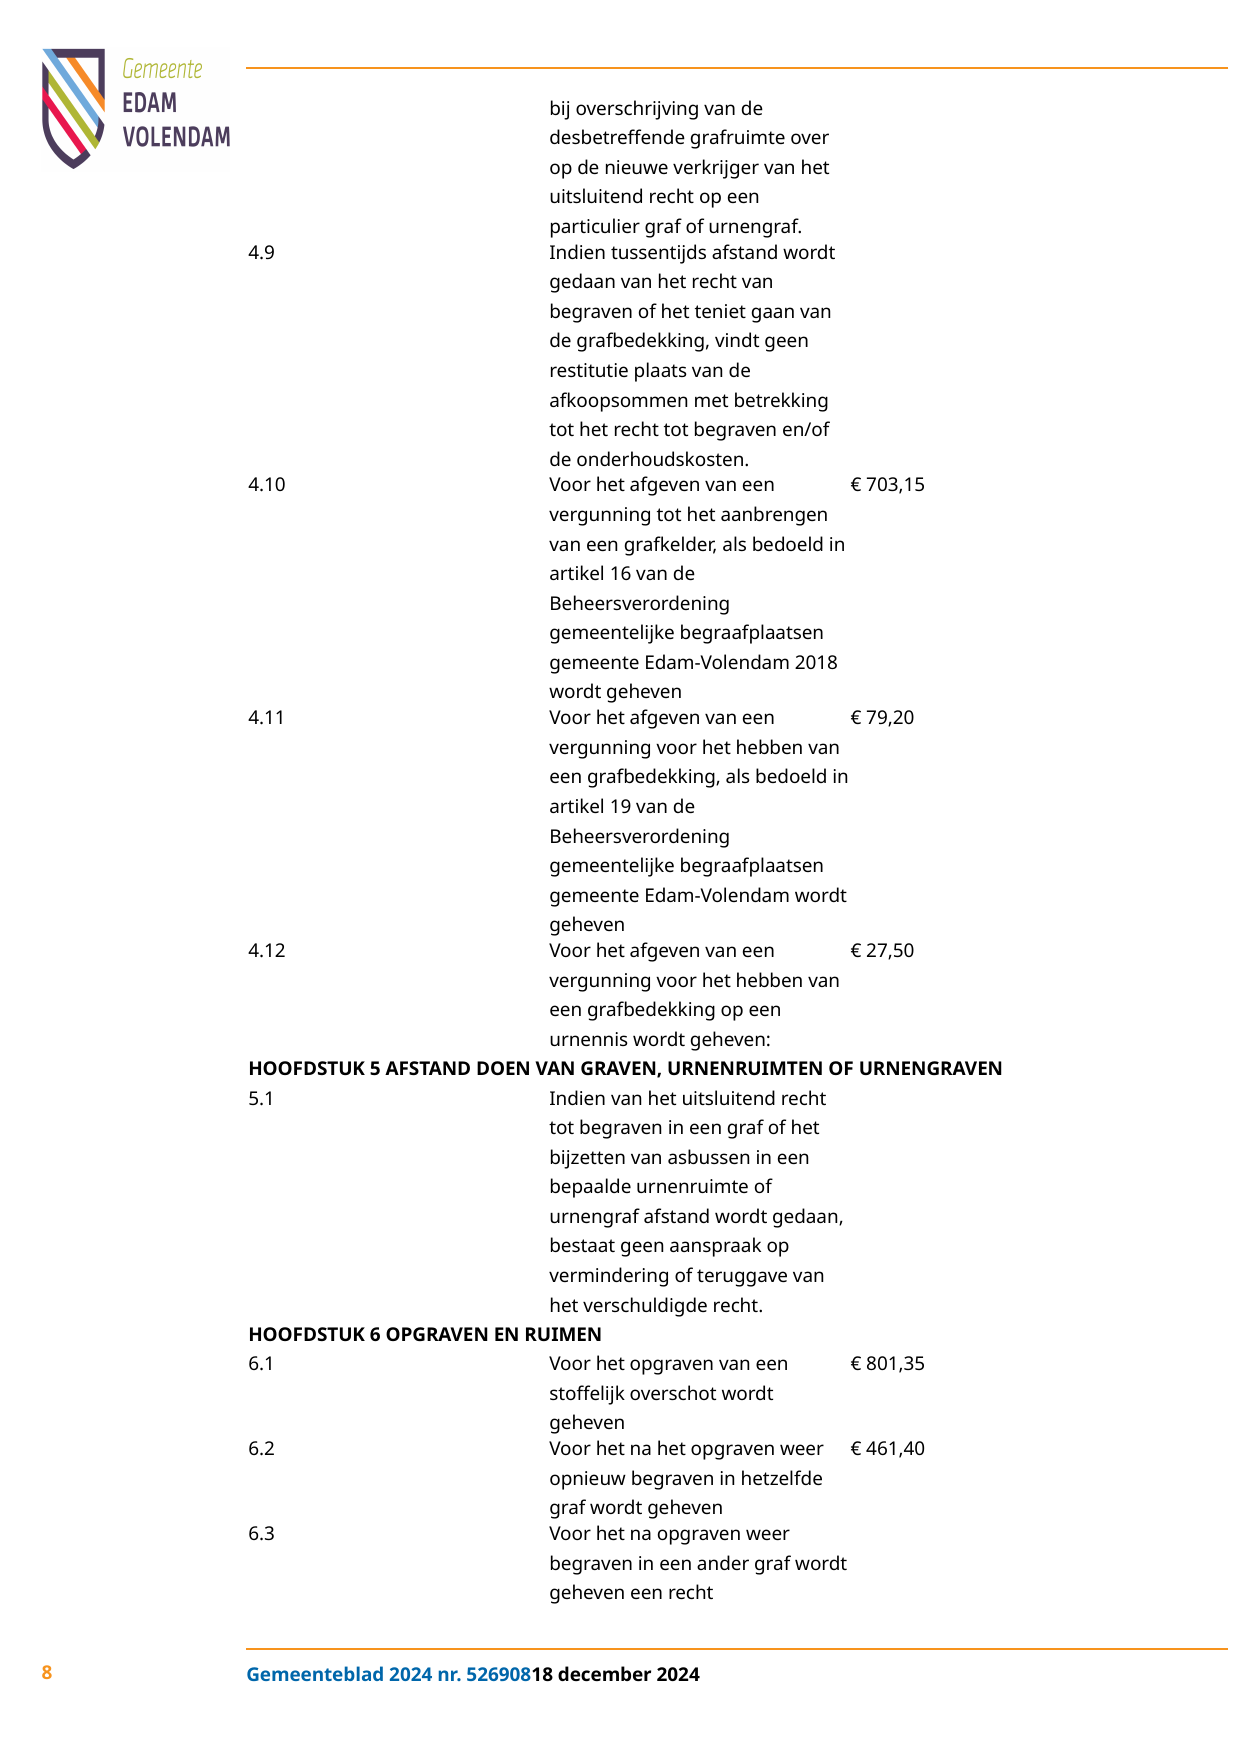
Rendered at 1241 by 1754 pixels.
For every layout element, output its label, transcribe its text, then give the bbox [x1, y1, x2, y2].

table_header Indien van het uitsluitend recht tot begraven in een graf of het bijzetten van asbussen in een bepaalde urnenruimte of urnengraf afstand wordt gedaan, bestaat geen aanspraak op vermindering of teruggave van het verschuldigde recht. [549, 1085, 850, 1317]
table_cell Voor het na het opgraven weer opnieuw begraven in hetzelfde graf wordt geheven [549, 1435, 850, 1520]
table_cell € 27,50 [850, 937, 1152, 1052]
table_cell 4.10 [248, 472, 549, 704]
table_header [850, 1085, 1152, 1317]
table_cell 6.3 [248, 1520, 549, 1605]
table_cell Voor het afgeven van een vergunning voor het hebben van een grafbedekking op een urnennis wordt geheven: [549, 937, 850, 1052]
table_cell [850, 95, 1152, 239]
table_header 5.1 [248, 1085, 549, 1317]
table_cell Indien tussentijds afstand wordt gedaan van het recht van begraven of het teniet gaan van de grafbedekking, vindt geen restitutie plaats van de afkoopsommen met betrekking tot het recht tot begraven en/of de onderhoudskosten. [549, 239, 850, 472]
table_header 6.1 [248, 1350, 549, 1435]
table_cell Voor het na opgraven weer begraven in een ander graf wordt geheven een recht [549, 1520, 850, 1605]
table_cell [850, 239, 1152, 472]
table_header Voor het opgraven van een stoffelijk overschot wordt geheven [549, 1350, 850, 1435]
table_cell 4.12 [248, 937, 549, 1052]
table_cell 4.11 [248, 705, 549, 937]
table_cell € 79,20 [850, 705, 1152, 937]
table_header € 801,35 [850, 1350, 1152, 1435]
table_cell € 703,15 [850, 472, 1152, 704]
table_cell [248, 95, 549, 239]
text HOOFDSTUK 5 AFSTAND DOEN VAN GRAVEN, URNENRUIMTEN OF URNENGRAVEN [248, 1055, 1152, 1081]
table_cell bij overschrijving van de desbetreffende grafruimte over op de nieuwe verkrijger van het uitsluitend recht op een particulier graf of urnengraf. [549, 95, 850, 239]
table_cell 6.2 [248, 1435, 549, 1520]
picture [41, 47, 231, 172]
table_cell 4.9 [248, 239, 549, 472]
text HOOFDSTUK 6 OPGRAVEN EN RUIMEN [248, 1321, 1152, 1346]
table_cell Voor het afgeven van een vergunning tot het aanbrengen van een grafkelder, als bedoeld in artikel 16 van de Beheersverordening gemeentelijke begraafplaatsen gemeente Edam-Volendam 2018 wordt geheven [549, 472, 850, 704]
table_cell € 461,40 [850, 1435, 1152, 1520]
table_cell [850, 1520, 1152, 1605]
table_cell Voor het afgeven van een vergunning voor het hebben van een grafbedekking, als bedoeld in artikel 19 van de Beheersverordening gemeentelijke begraafplaatsen gemeente Edam-Volendam wordt geheven [549, 705, 850, 937]
